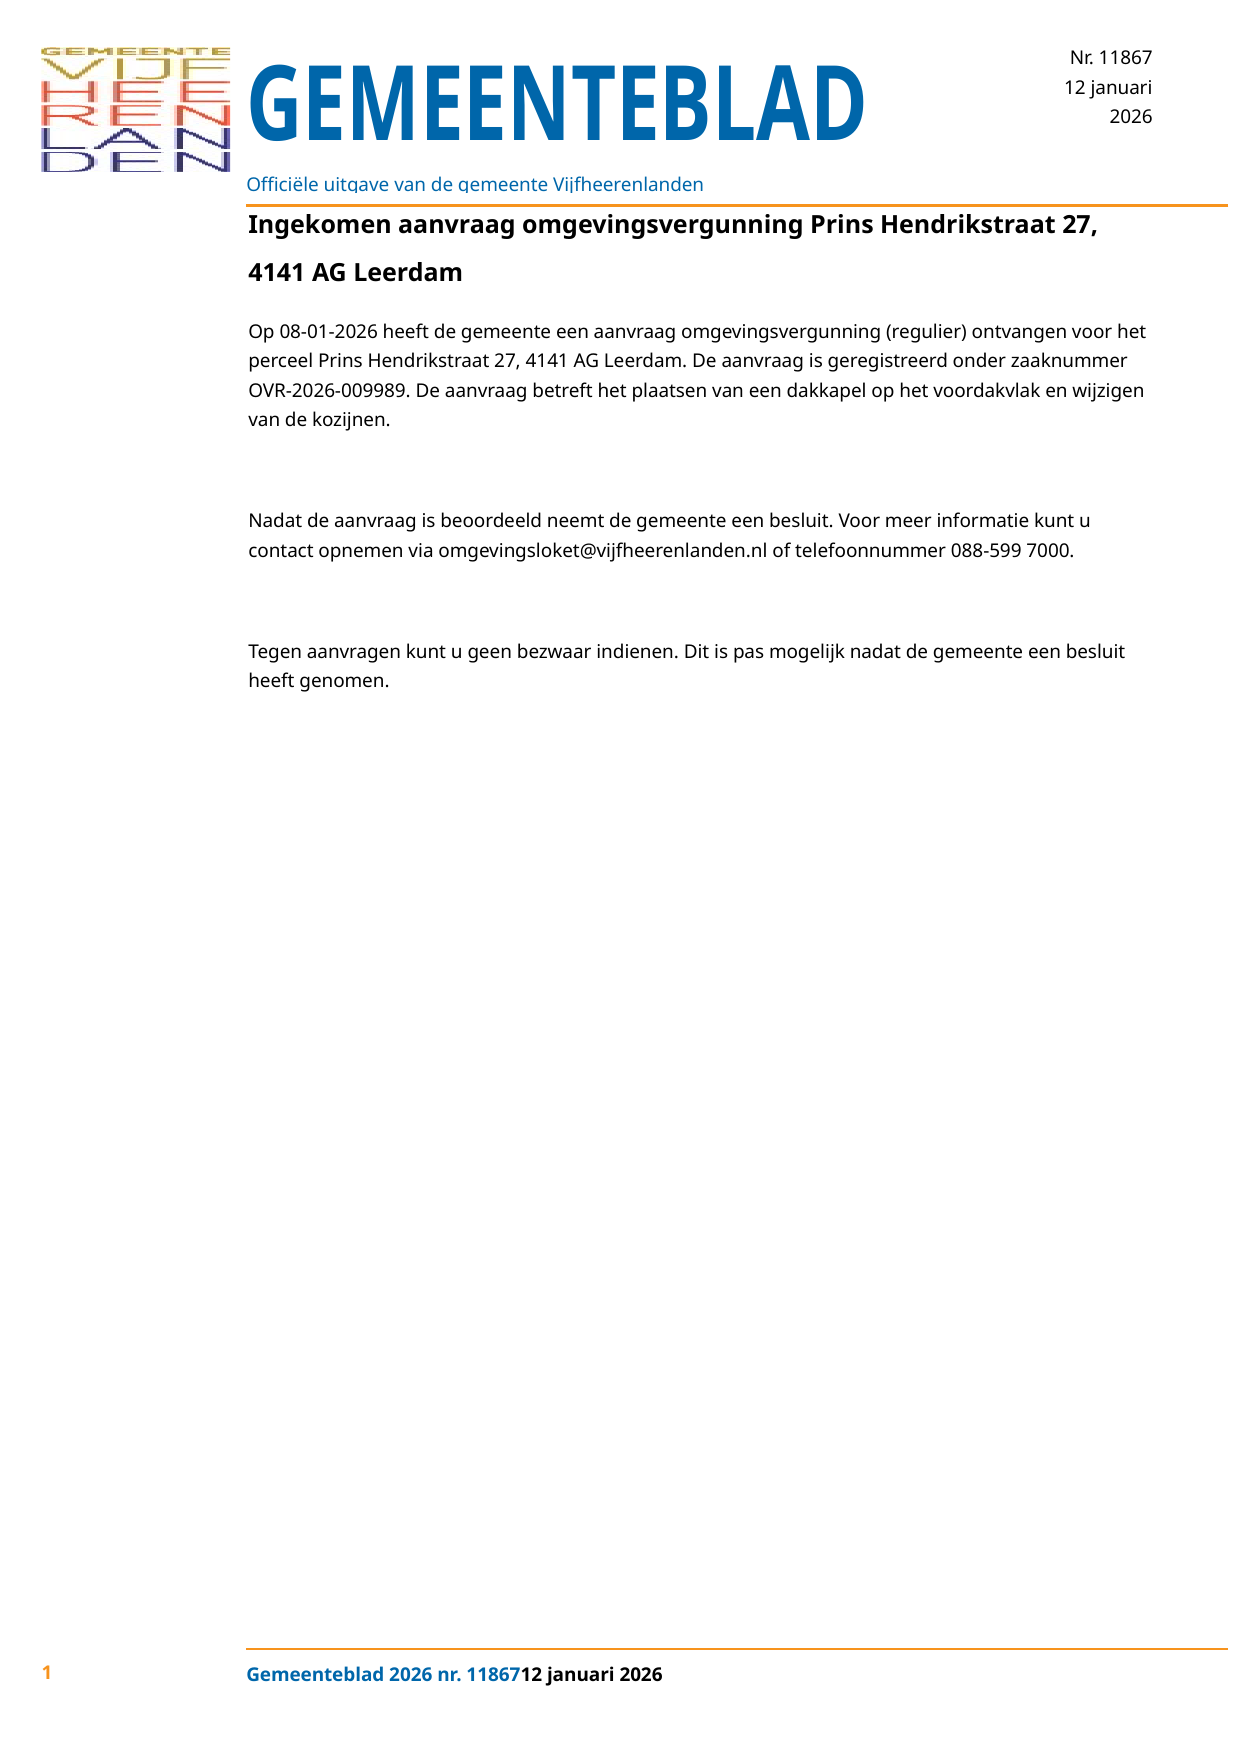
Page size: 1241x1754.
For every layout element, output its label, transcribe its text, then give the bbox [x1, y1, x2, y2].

text Op 08-01-2026 heeft de gemeente een aanvraag omgevingsvergunning (regulier) ontvangen voor het perceel Prins Hendrikstraat 27, 4141 AG Leerdam. De aanvraag is geregistreerd onder zaaknummer OVR-2026-009989. De aanvraag betreft het plaatsen van een dakkapel op het voordakvlak en wijzigen van de kozijnen. [248, 318, 1152, 432]
text Nadat de aanvraag is beoordeeld neemt de gemeente een besluit. Voor meer informatie kunt u contact opnemen via omgevingsloket@vijfheerenlanden.nl of telefoonnummer 088-599 7000. [248, 507, 1152, 563]
text Tegen aanvragen kunt u geen bezwaar indienen. Dit is pas mogelijk nadat de gemeente een besluit heeft genomen. [248, 638, 1152, 693]
picture [41, 47, 231, 172]
text Ingekomen aanvraag omgevingsvergunning Prins Hendrikstraat 27, 4141 AG Leerdam [248, 207, 1152, 288]
